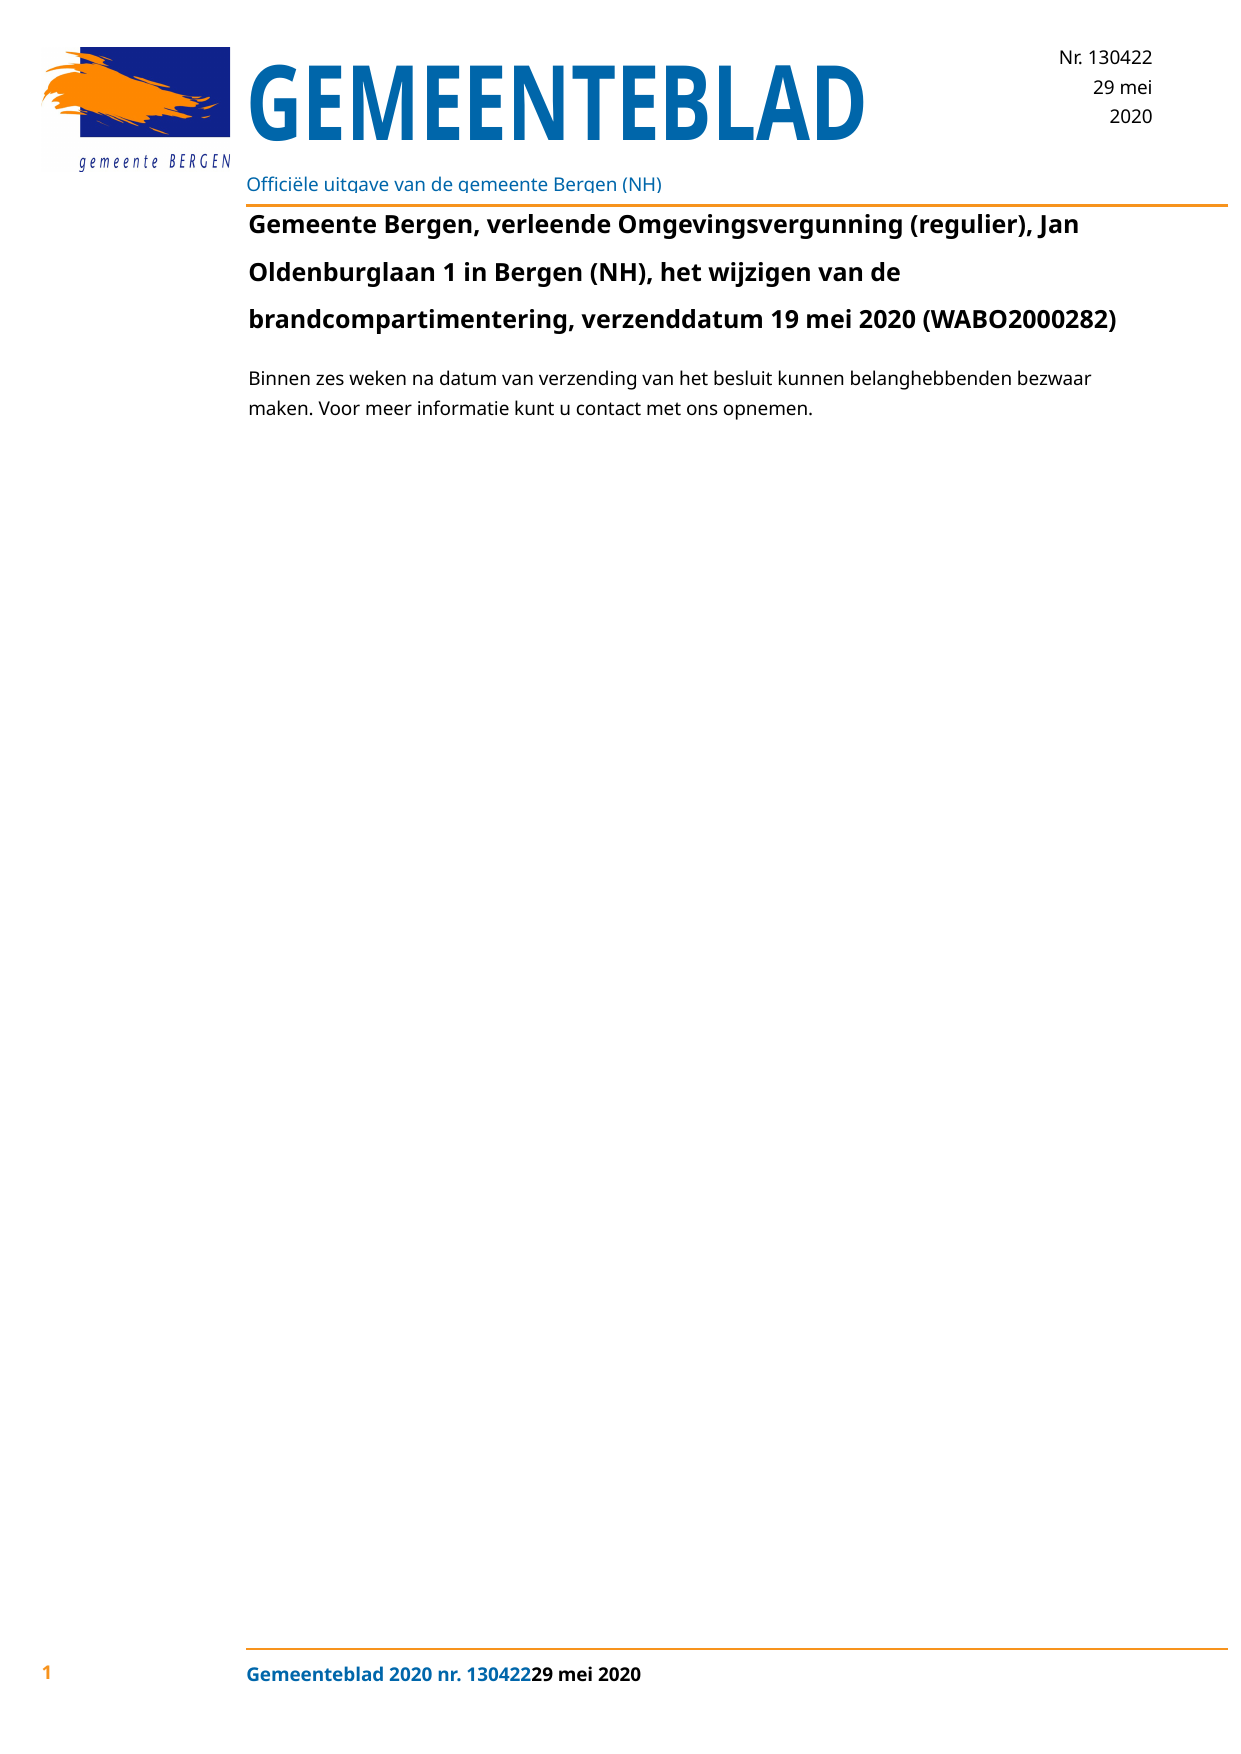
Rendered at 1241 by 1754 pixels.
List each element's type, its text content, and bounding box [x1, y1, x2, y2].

picture [41, 47, 231, 172]
text Gemeente Bergen, verleende Omgevingsvergunning (regulier), Jan Oldenburglaan 1 in Bergen (NH), het wijzigen van de brandcompartimentering, verzenddatum 19 mei 2020 (WABO2000282) [248, 207, 1152, 336]
text Binnen zes weken na datum van verzending van het besluit kunnen belanghebbenden bezwaar maken. Voor meer informatie kunt u contact met ons opnemen. [248, 366, 1152, 421]
